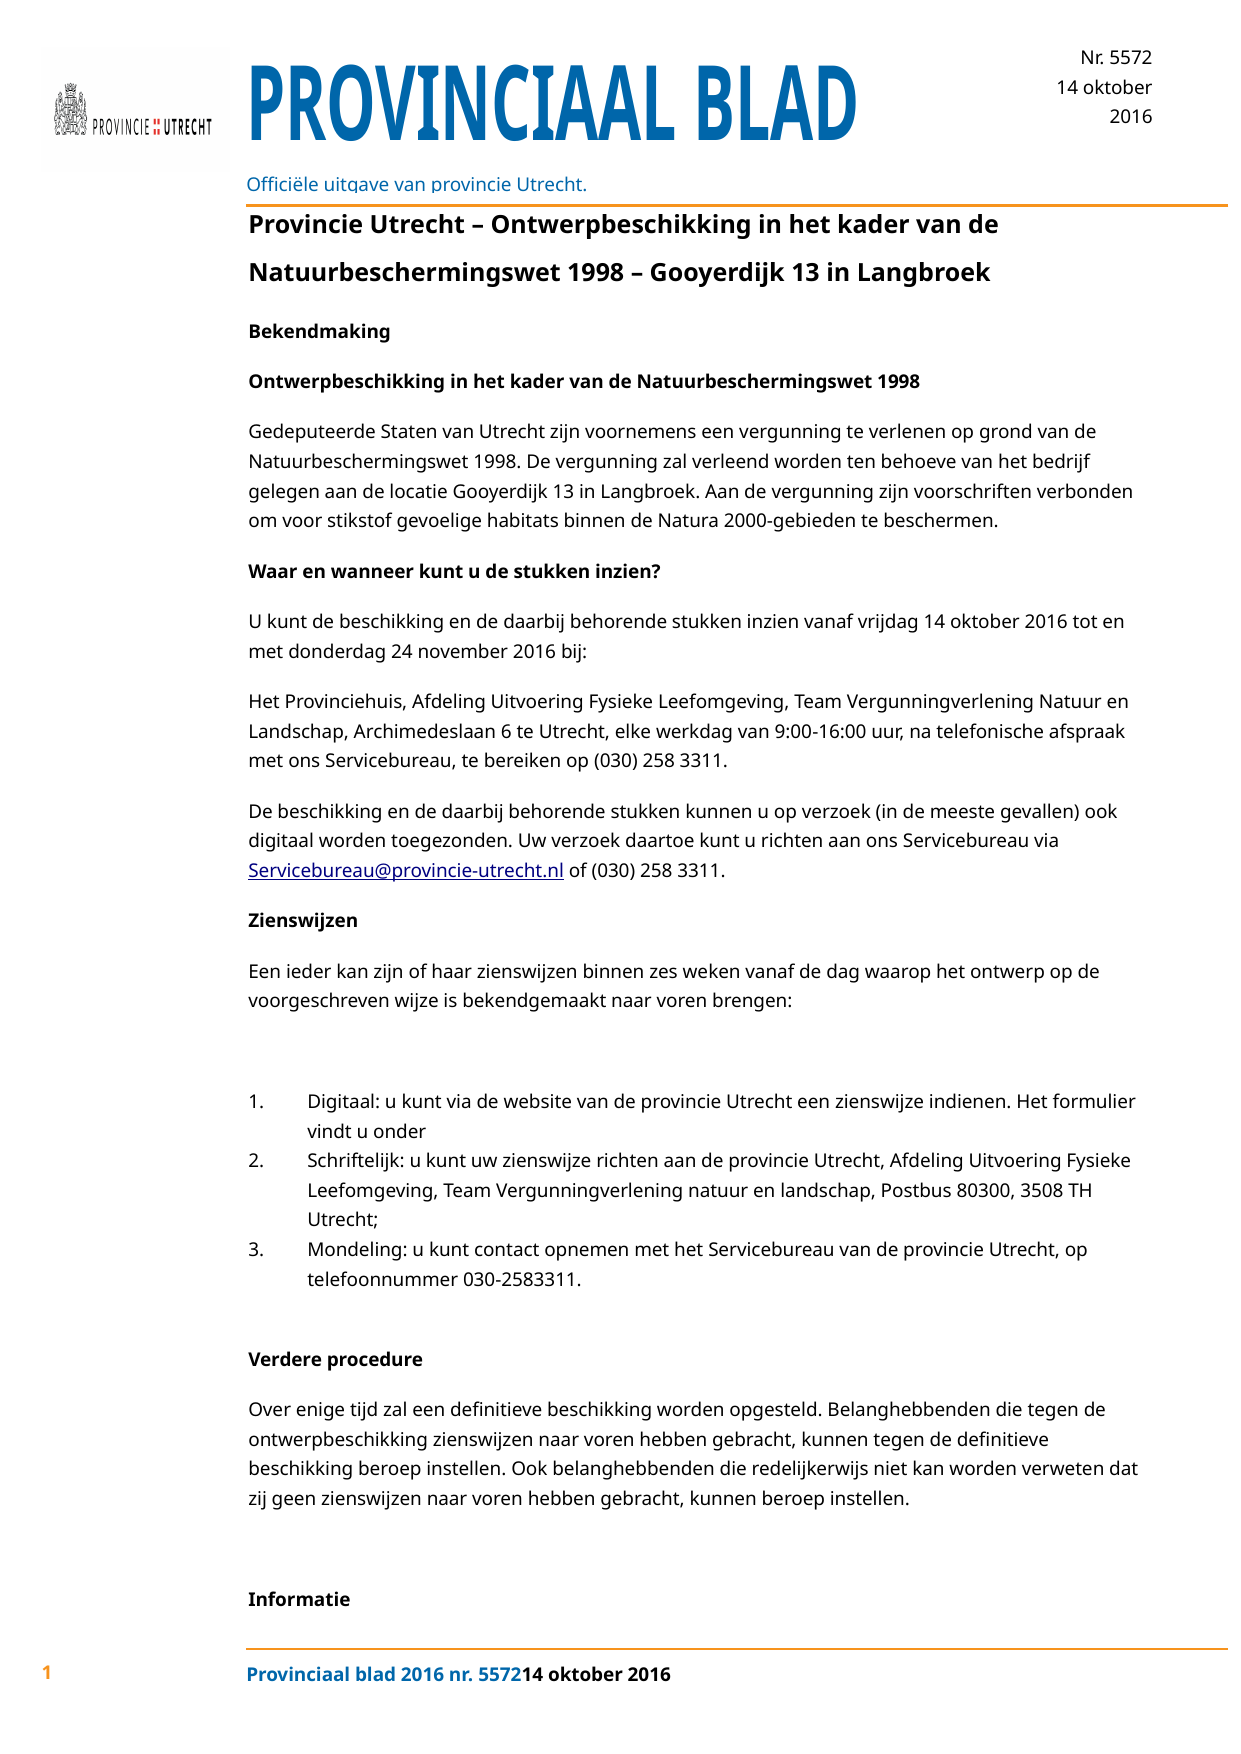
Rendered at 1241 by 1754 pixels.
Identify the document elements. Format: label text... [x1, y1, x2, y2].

text Zienswijzen [248, 907, 1152, 933]
text Waar en wanneer kunt u de stukken inzien? [248, 558, 1152, 584]
list Digitaal: u kunt via de website van de provincie Utrecht een zienswijze indienen. Het formulier vindt u onder [248, 1088, 1152, 1144]
text Over enige tijd zal een definitieve beschikking worden opgesteld. Belanghebbenden die tegen de ontwerpbeschikking zienswijzen naar voren hebben gebracht, kunnen tegen de definitieve beschikking beroep instellen. Ook belanghebbenden die redelijkerwijs niet kan worden verweten dat zij geen zienswijzen naar voren hebben gebracht, kunnen beroep instellen. [248, 1396, 1152, 1511]
text De beschikking en de daarbij behorende stukken kunnen u op verzoek (in de meeste gevallen) ook digitaal worden toegezonden. Uw verzoek daartoe kunt u richten aan ons Servicebureau via Servicebureau@provincie-utrecht.nl of (030) 258 3311. [248, 798, 1152, 883]
text Bekendmaking [248, 318, 1152, 344]
text Ontwerpbeschikking in het kader van de Natuurbeschermingswet 1998 [248, 368, 1152, 394]
text Verdere procedure [248, 1346, 1152, 1372]
text Gedeputeerde Staten van Utrecht zijn voornemens een vergunning te verlenen op grond van de Natuurbeschermingswet 1998. De vergunning zal verleend worden ten behoeve van het bedrijf gelegen aan de locatie Gooyerdijk 13 in Langbroek. Aan de vergunning zijn voorschriften verbonden om voor stikstof gevoelige habitats binnen de Natura 2000-gebieden te beschermen. [248, 419, 1152, 533]
list Mondeling: u kunt contact opnemen met het Servicebureau van de provincie Utrecht, op telefoonnummer 030-2583311. [248, 1236, 1152, 1292]
text Informatie [248, 1586, 1152, 1612]
list Schriftelijk: u kunt uw zienswijze richten aan de provincie Utrecht, Afdeling Uitvoering Fysieke Leefomgeving, Team Vergunningverlening natuur en landschap, Postbus 80300, 3508 TH Utrecht; [248, 1147, 1152, 1232]
text Een ieder kan zijn of haar zienswijzen binnen zes weken vanaf de dag waarop het ontwerp op de voorgeschreven wijze is bekendgemaakt naar voren brengen: [248, 958, 1152, 1013]
picture [41, 47, 231, 172]
text Provincie Utrecht – Ontwerpbeschikking in het kader van de Natuurbeschermingswet 1998 – Gooyerdijk 13 in Langbroek [248, 207, 1152, 288]
text Het Provinciehuis, Afdeling Uitvoering Fysieke Leefomgeving, Team Vergunningverlening Natuur en Landschap, Archimedeslaan 6 te Utrecht, elke werkdag van 9:00‑16:00 uur, na telefonische afspraak met ons Servicebureau, te bereiken op (030) 258 3311. [248, 688, 1152, 773]
text U kunt de beschikking en de daarbij behorende stukken inzien vanaf vrijdag 14 oktober 2016 tot en met donderdag 24 november 2016 bij: [248, 608, 1152, 664]
